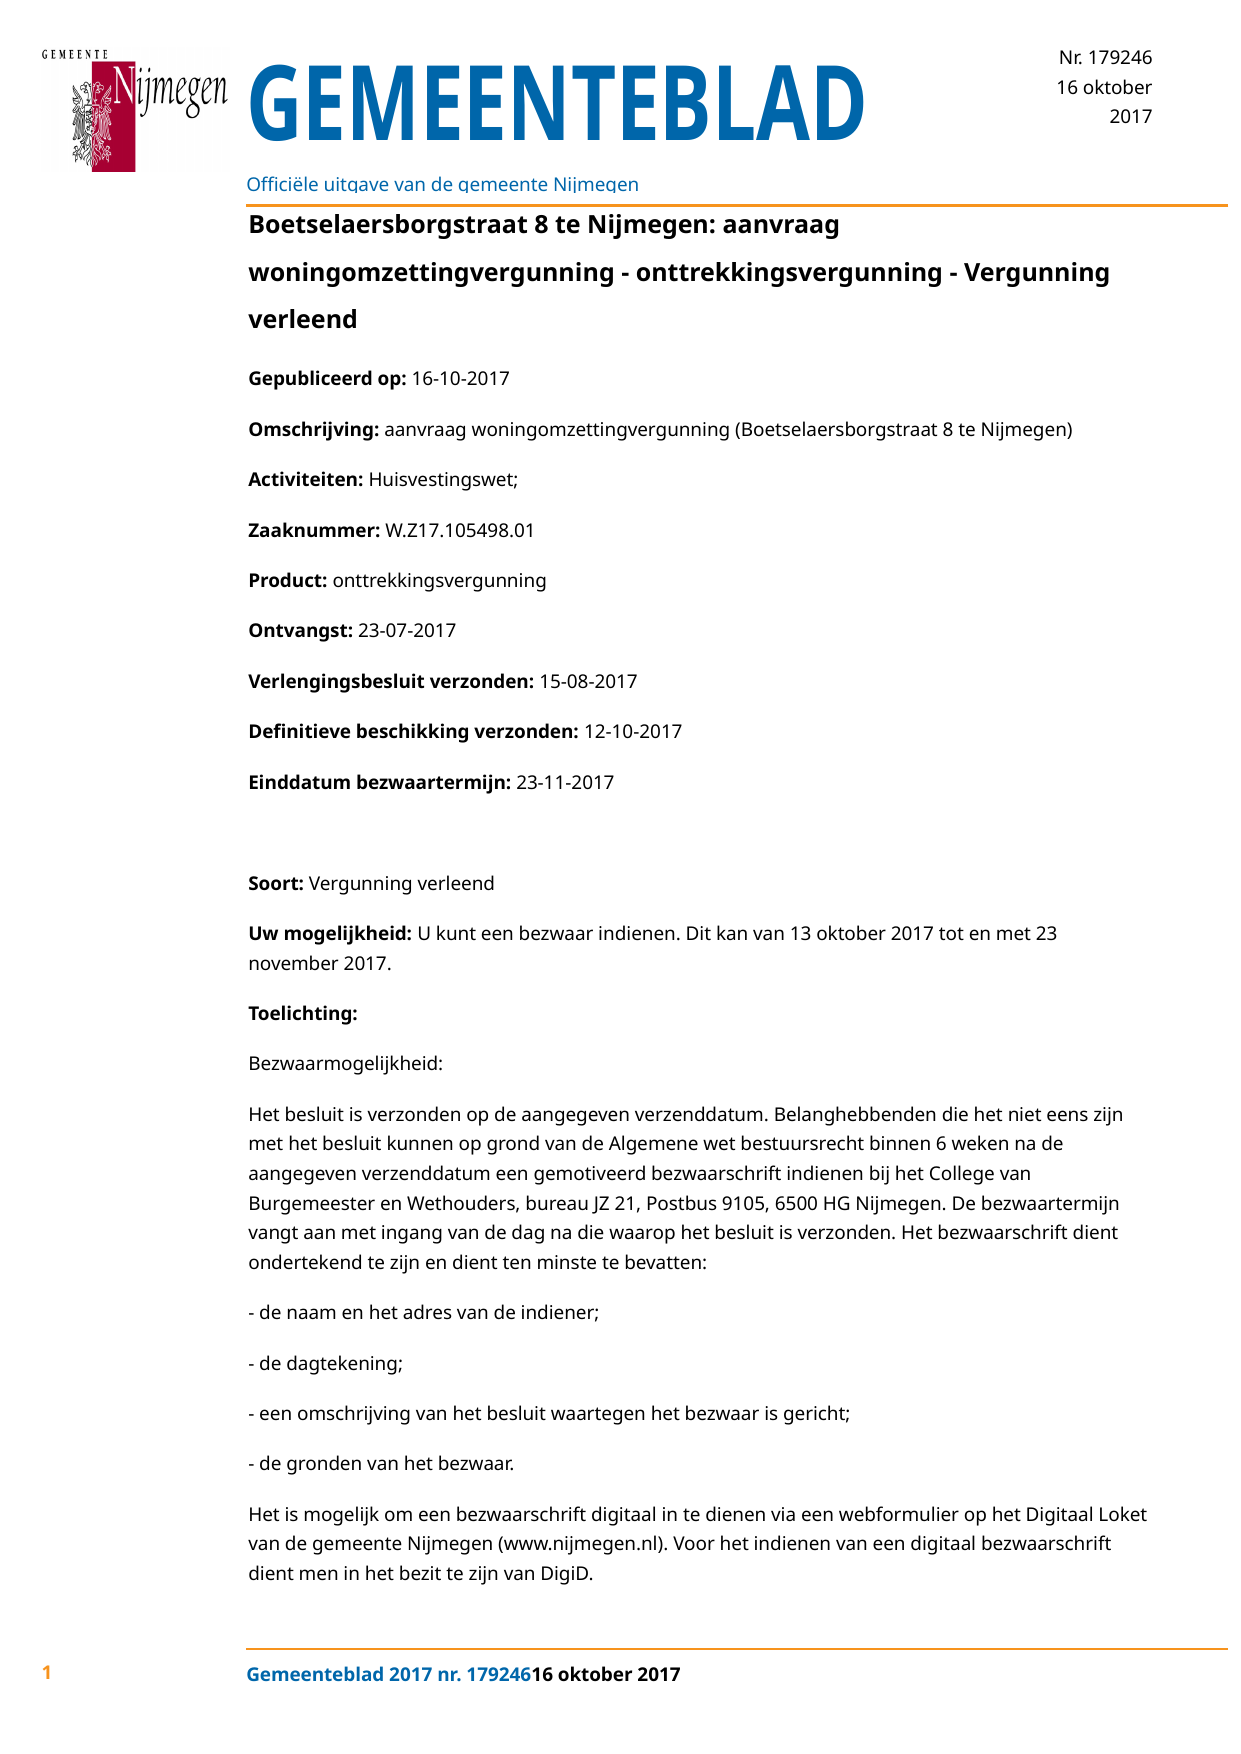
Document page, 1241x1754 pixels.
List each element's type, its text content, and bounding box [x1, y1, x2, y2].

text Het is mogelijk om een bezwaarschrift digitaal in te dienen via een webformulier op het Digitaal Loket van de gemeente Nijmegen (www.nijmegen.nl). Voor het indienen van een digitaal bezwaarschrift dient men in het bezit te zijn van DigiD. [248, 1501, 1152, 1586]
text Product: onttrekkingsvergunning [248, 567, 1152, 593]
text Het besluit is verzonden op de aangegeven verzenddatum. Belanghebbenden die het niet eens zijn met het besluit kunnen op grond van de Algemene wet bestuursrecht binnen 6 weken na de aangegeven verzenddatum een gemotiveerd bezwaarschrift indienen bij het College van Burgemeester en Wethouders, bureau JZ 21, Postbus 9105, 6500 HG Nijmegen. De bezwaartermijn vangt aan met ingang van de dag na die waarop het besluit is verzonden. Het bezwaarschrift dient ondertekend te zijn en dient ten minste te bevatten: [248, 1101, 1152, 1274]
text Soort: Vergunning verleend [248, 870, 1152, 895]
text - de dagtekening; [248, 1350, 1152, 1375]
text Einddatum bezwaartermijn: 23-11-2017 [248, 769, 1152, 794]
text Activiteiten: Huisvestingswet; [248, 466, 1152, 492]
text - een omschrijving van het besluit waartegen het bezwaar is gericht; [248, 1400, 1152, 1426]
text Omschrijving: aanvraag woningomzettingvergunning (Boetselaersborgstraat 8 te Nijmegen) [248, 416, 1152, 442]
text Ontvangst: 23-07-2017 [248, 618, 1152, 643]
text Definitieve beschikking verzonden: 12-10-2017 [248, 718, 1152, 744]
text Boetselaersborgstraat 8 te Nijmegen: aanvraag woningomzettingvergunning - onttrekkingsvergunning - Vergunning verleend [248, 207, 1152, 336]
text - de naam en het adres van de indiener; [248, 1299, 1152, 1325]
text Uw mogelijkheid: U kunt een bezwaar indienen. Dit kan van 13 oktober 2017 tot en met 23 november 2017. [248, 920, 1152, 975]
text Zaaknummer: W.Z17.105498.01 [248, 517, 1152, 542]
text - de gronden van het bezwaar. [248, 1451, 1152, 1476]
text Bezwaarmogelijkheid: [248, 1051, 1152, 1076]
text Verlengingsbesluit verzonden: 15-08-2017 [248, 668, 1152, 694]
text Gepubliceerd op: 16-10-2017 [248, 366, 1152, 391]
picture [41, 47, 231, 172]
text Toelichting: [248, 1000, 1152, 1026]
